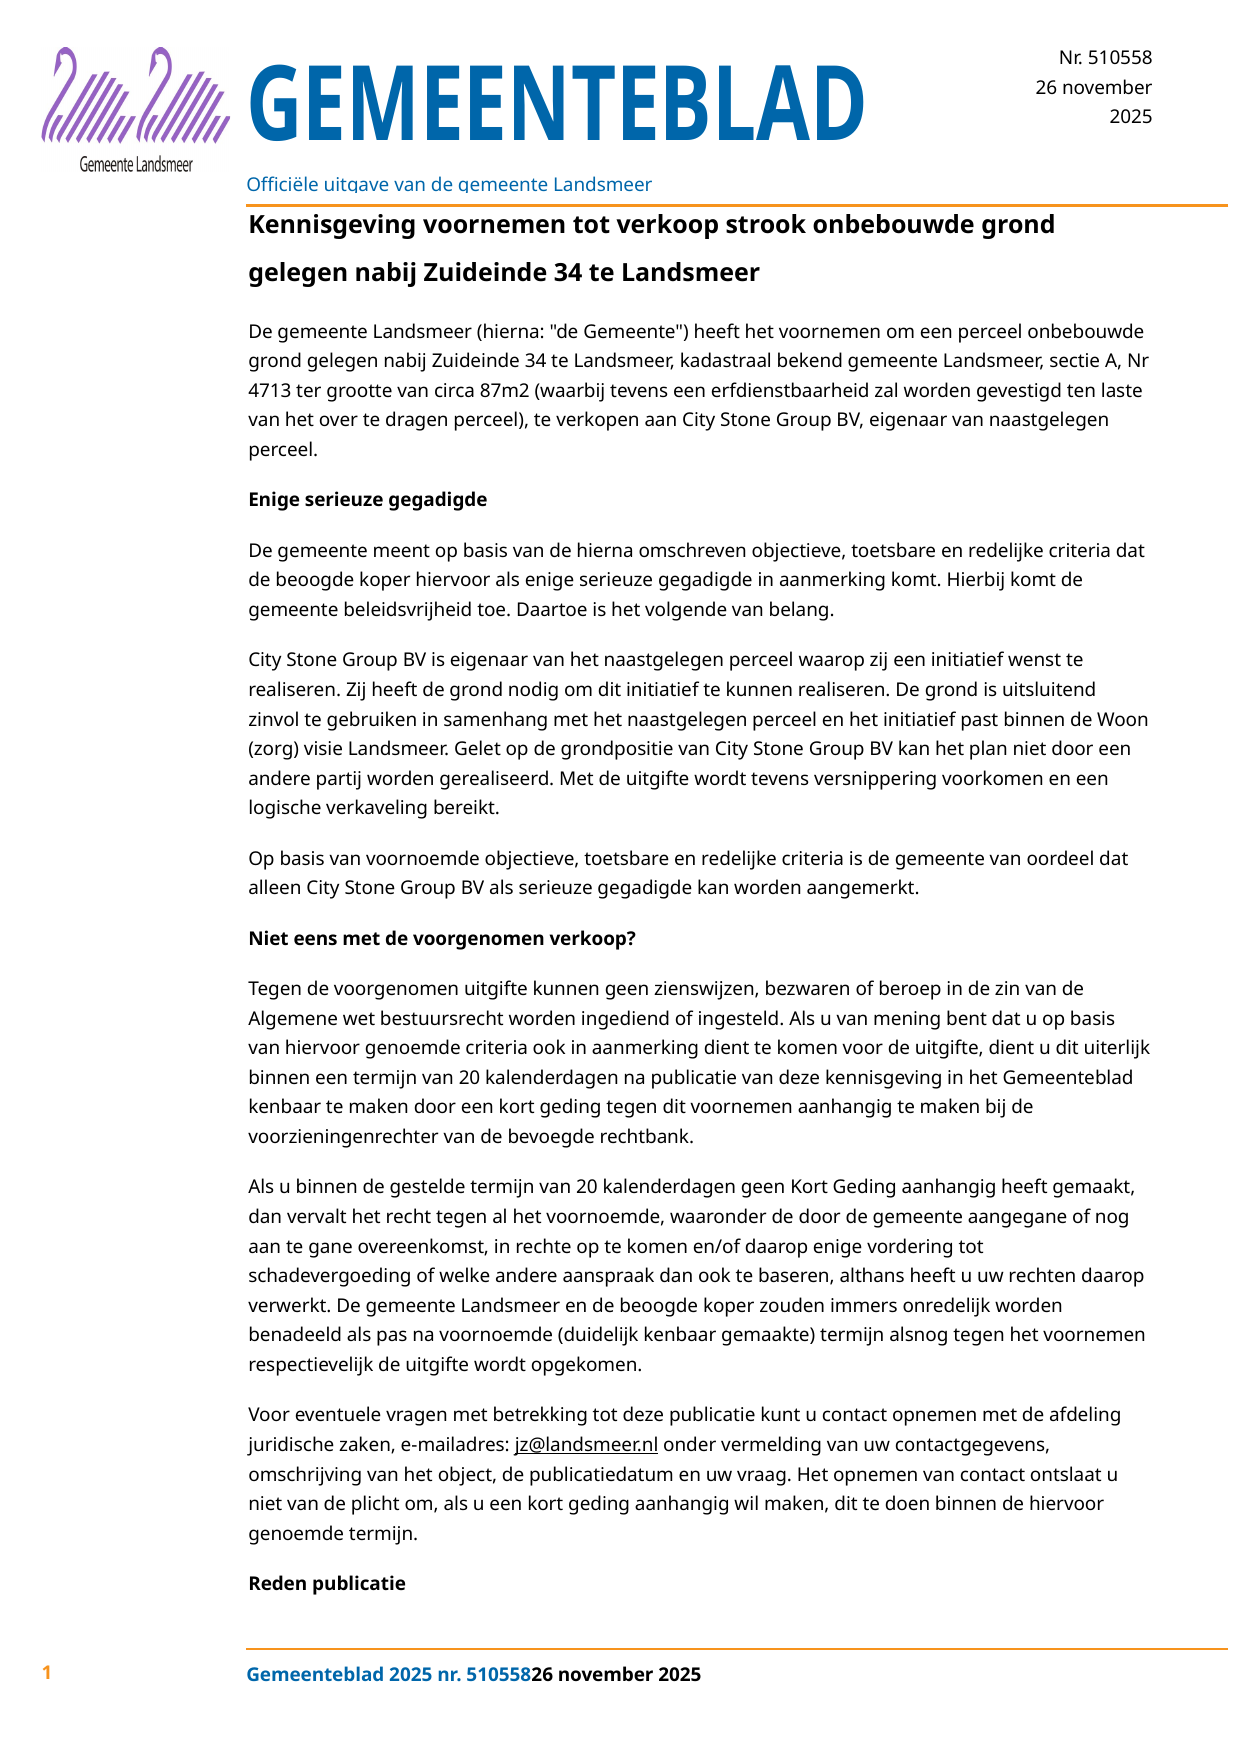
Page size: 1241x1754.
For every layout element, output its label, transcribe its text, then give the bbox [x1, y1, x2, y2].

text Voor eventuele vragen met betrekking tot deze publicatie kunt u contact opnemen met de afdeling juridische zaken, e-mailadres: jz@landsmeer.nl onder vermelding van uw contactgegevens, omschrijving van het object, de publicatiedatum en uw vraag. Het opnemen van contact ontslaat u niet van de plicht om, als u een kort geding aanhangig wil maken, dit te doen binnen de hiervoor genoemde termijn. [248, 1402, 1152, 1546]
text Als u binnen de gestelde termijn van 20 kalenderdagen geen Kort Geding aanhangig heeft gemaakt, dan vervalt het recht tegen al het voornoemde, waaronder de door de gemeente aangegane of nog aan te gane overeenkomst, in rechte op te komen en/of daarop enige vordering tot schadevergoeding of welke andere aanspraak dan ook te baseren, althans heeft u uw rechten daarop verwerkt. De gemeente Landsmeer en de beoogde koper zouden immers onredelijk worden benadeeld als pas na voornoemde (duidelijk kenbaar gemaakte) termijn alsnog tegen het voornemen respectievelijk de uitgifte wordt opgekomen. [248, 1174, 1152, 1377]
text Op basis van voornoemde objectieve, toetsbare en redelijke criteria is de gemeente van oordeel dat alleen City Stone Group BV als serieuze gegadigde kan worden aangemerkt. [248, 845, 1152, 900]
text De gemeente meent op basis van de hierna omschreven objectieve, toetsbare en redelijke criteria dat de beoogde koper hiervoor als enige serieuze gegadigde in aanmerking komt. Hierbij komt de gemeente beleidsvrijheid toe. Daartoe is het volgende van belang. [248, 537, 1152, 622]
text Niet eens met de voorgenomen verkoop? [248, 925, 1152, 951]
text Kennisgeving voornemen tot verkoop strook onbebouwde grond gelegen nabij Zuideinde 34 te Landsmeer [248, 207, 1152, 288]
text Tegen de voorgenomen uitgifte kunnen geen zienswijzen, bezwaren of beroep in de zin van de Algemene wet bestuursrecht worden ingediend of ingesteld. Als u van mening bent dat u op basis van hiervoor genoemde criteria ook in aanmerking dient te komen voor de uitgifte, dient u dit uiterlijk binnen een termijn van 20 kalenderdagen na publicatie van deze kennisgeving in het Gemeenteblad kenbaar te maken door een kort geding tegen dit voornemen aanhangig te maken bij de voorzieningenrechter van de bevoegde rechtbank. [248, 975, 1152, 1149]
text De gemeente Landsmeer (hierna: "de Gemeente") heeft het voornemen om een perceel onbebouwde grond gelegen nabij Zuideinde 34 te Landsmeer, kadastraal bekend gemeente Landsmeer, sectie A, Nr 4713 ter grootte van circa 87m2 (waarbij tevens een erfdienstbaarheid zal worden gevestigd ten laste van het over te dragen perceel), te verkopen aan City Stone Group BV, eigenaar van naastgelegen perceel. [248, 318, 1152, 462]
picture [41, 47, 231, 172]
text Reden publicatie [248, 1570, 1152, 1596]
text Enige serieuze gegadigde [248, 487, 1152, 512]
text City Stone Group BV is eigenaar van het naastgelegen perceel waarop zij een initiatief wenst te realiseren. Zij heeft de grond nodig om dit initiatief te kunnen realiseren. De grond is uitsluitend zinvol te gebruiken in samenhang met het naastgelegen perceel en het initiatief past binnen de Woon (zorg) visie Landsmeer. Gelet op de grondpositie van City Stone Group BV kan het plan niet door een andere partij worden gerealiseerd. Met de uitgifte wordt tevens versnippering voorkomen en een logische verkaveling bereikt. [248, 647, 1152, 820]
